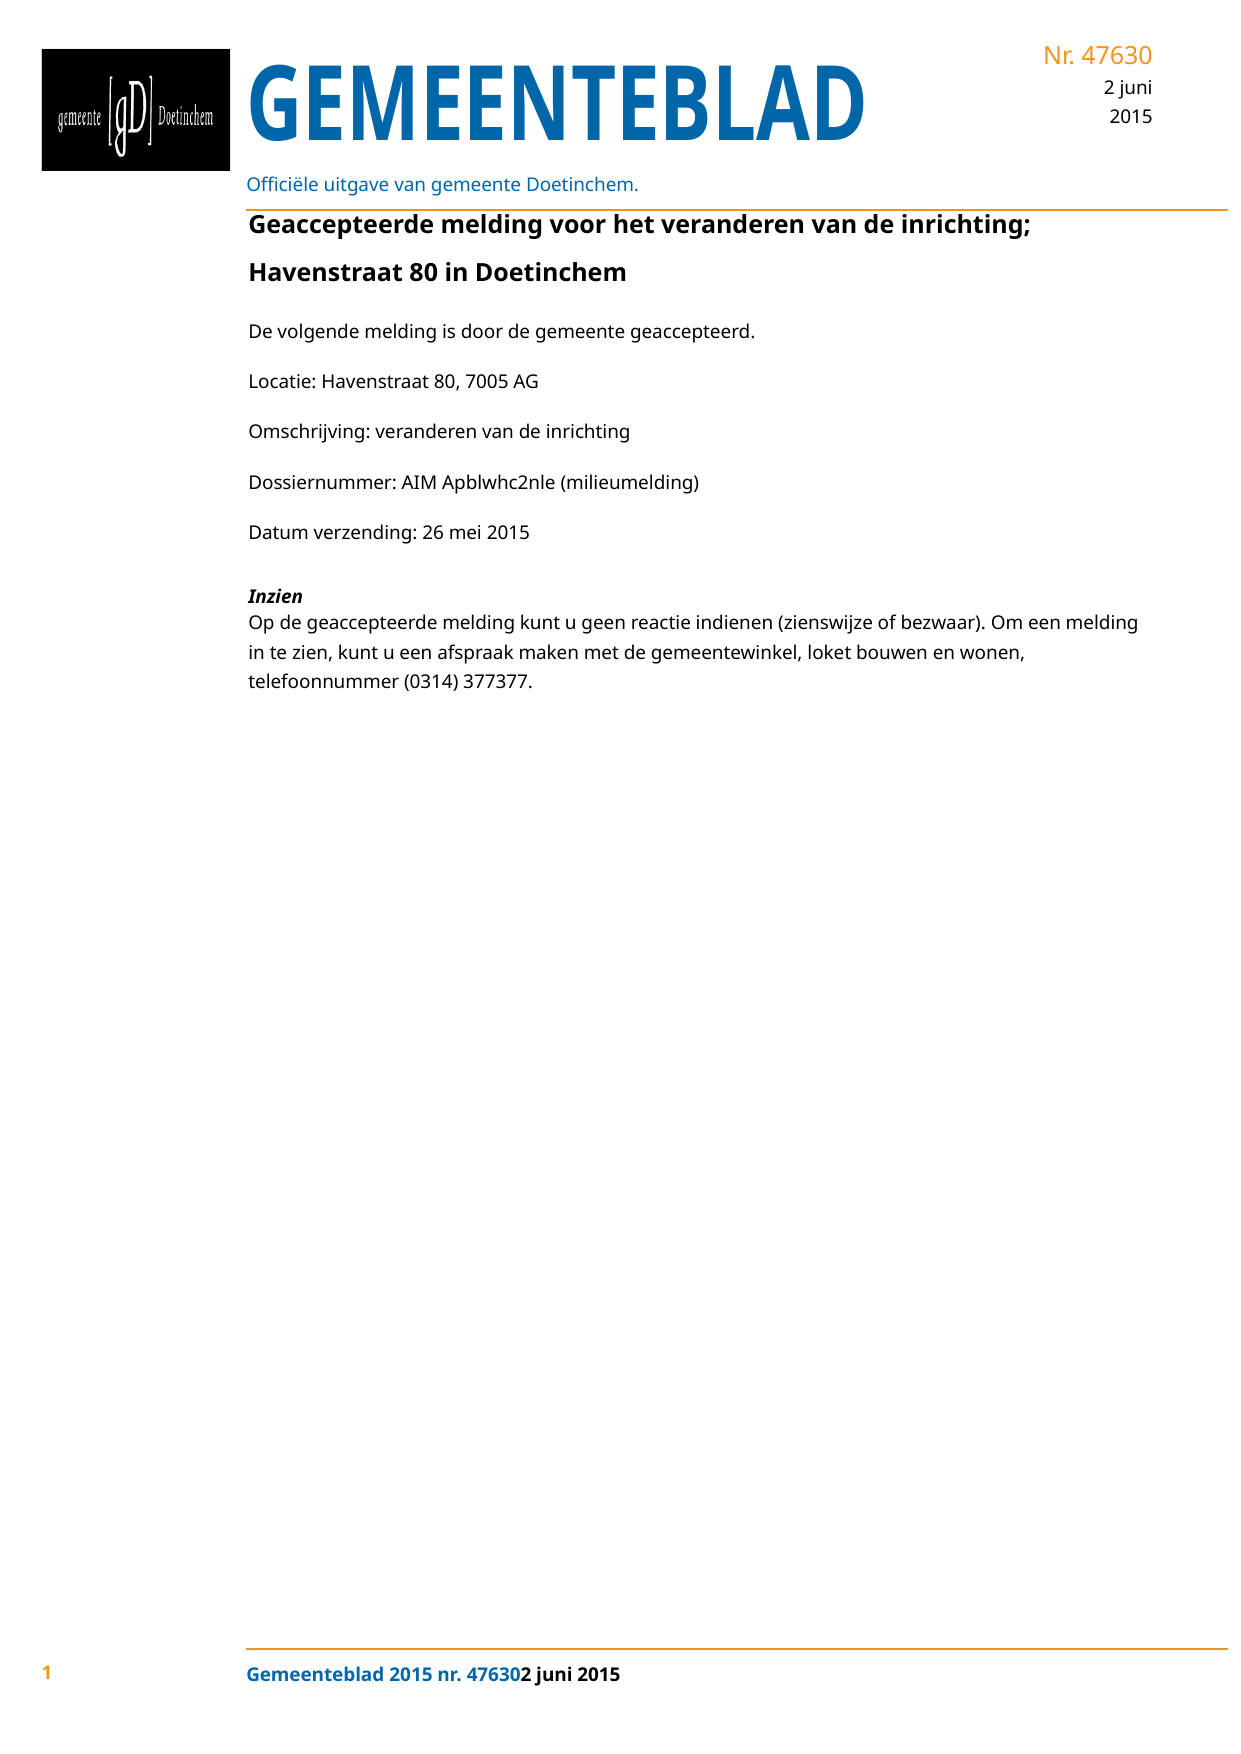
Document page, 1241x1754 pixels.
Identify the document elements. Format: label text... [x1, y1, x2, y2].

text Datum verzending: 26 mei 2015 [248, 519, 1152, 545]
text Op de geaccepteerde melding kunt u geen reactie indienen (zienswijze of bezwaar). Om een melding in te zien, kunt u een afspraak maken met de gemeentewinkel, loket bouwen en wonen, telefoonnummer (0314) 377377. [248, 609, 1152, 694]
text Dossiernummer: AIM Apblwhc2nle (milieumelding) [248, 469, 1152, 495]
picture [41, 47, 231, 172]
text Inzien [248, 583, 1152, 609]
text De volgende melding is door de gemeente geaccepteerd. [248, 318, 1152, 344]
text Geaccepteerde melding voor het veranderen van de inrichting; Havenstraat 80 in Doetinchem [248, 211, 1152, 288]
text Omschrijving: veranderen van de inrichting [248, 419, 1152, 444]
text Locatie: Havenstraat 80, 7005 AG [248, 368, 1152, 394]
